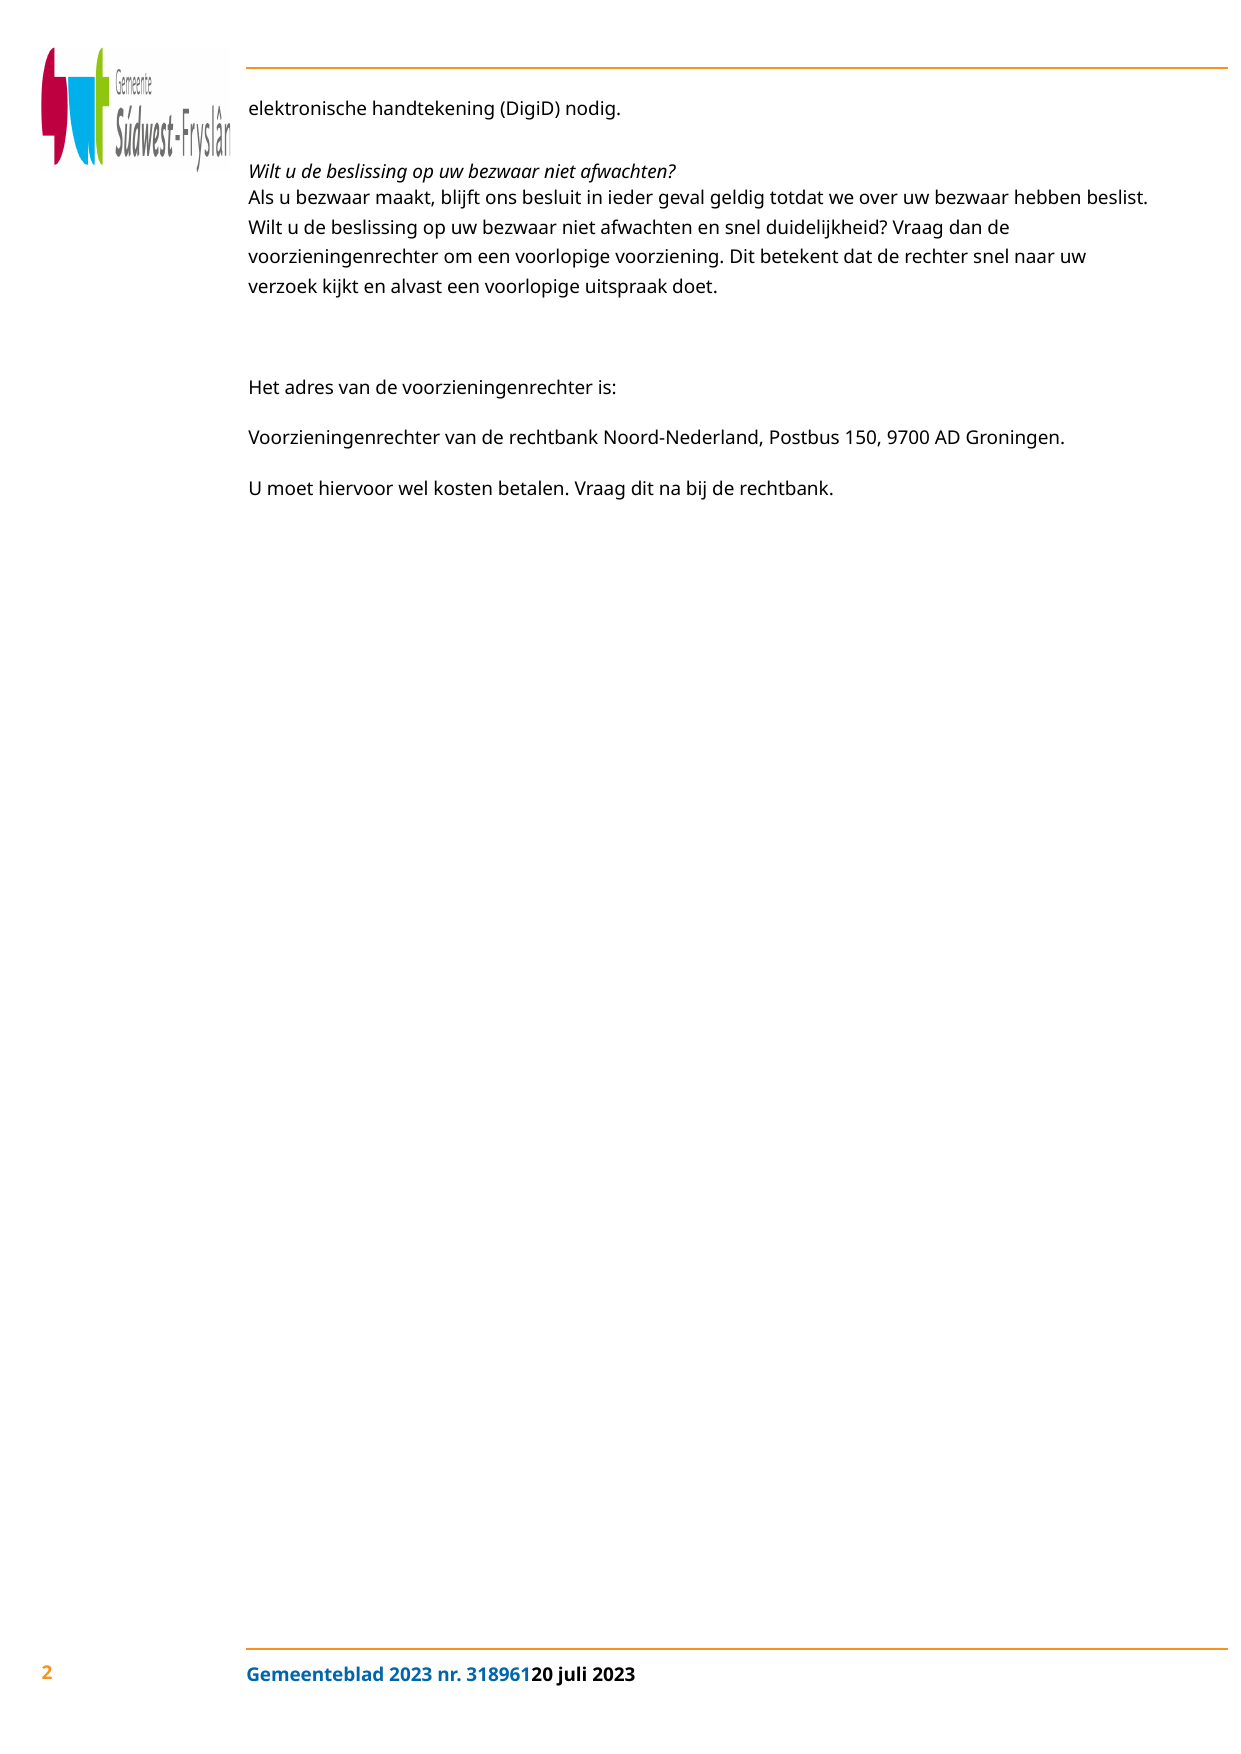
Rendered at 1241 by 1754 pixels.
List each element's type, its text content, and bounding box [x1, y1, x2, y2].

text Wilt u de beslissing op uw bezwaar niet afwachten? [248, 159, 1152, 184]
text Als u bezwaar maakt, blijft ons besluit in ieder geval geldig totdat we over uw bezwaar hebben beslist. Wilt u de beslissing op uw bezwaar niet afwachten en snel duidelijkheid? Vraag dan de voorzieningenrechter om een voorlopige voorziening. Dit betekent dat de rechter snel naar uw verzoek kijkt en alvast een voorlopige uitspraak doet. [248, 184, 1152, 299]
text U moet hiervoor wel kosten betalen. Vraag dit na bij de rechtbank. [248, 475, 1152, 501]
text elektronische handtekening (DigiD) nodig. [248, 95, 1152, 121]
text Het adres van de voorzieningenrechter is: [248, 374, 1152, 400]
picture [41, 47, 231, 172]
text Voorzieningenrechter van de rechtbank Noord-Nederland, Postbus 150, 9700 AD Groningen. [248, 424, 1152, 450]
